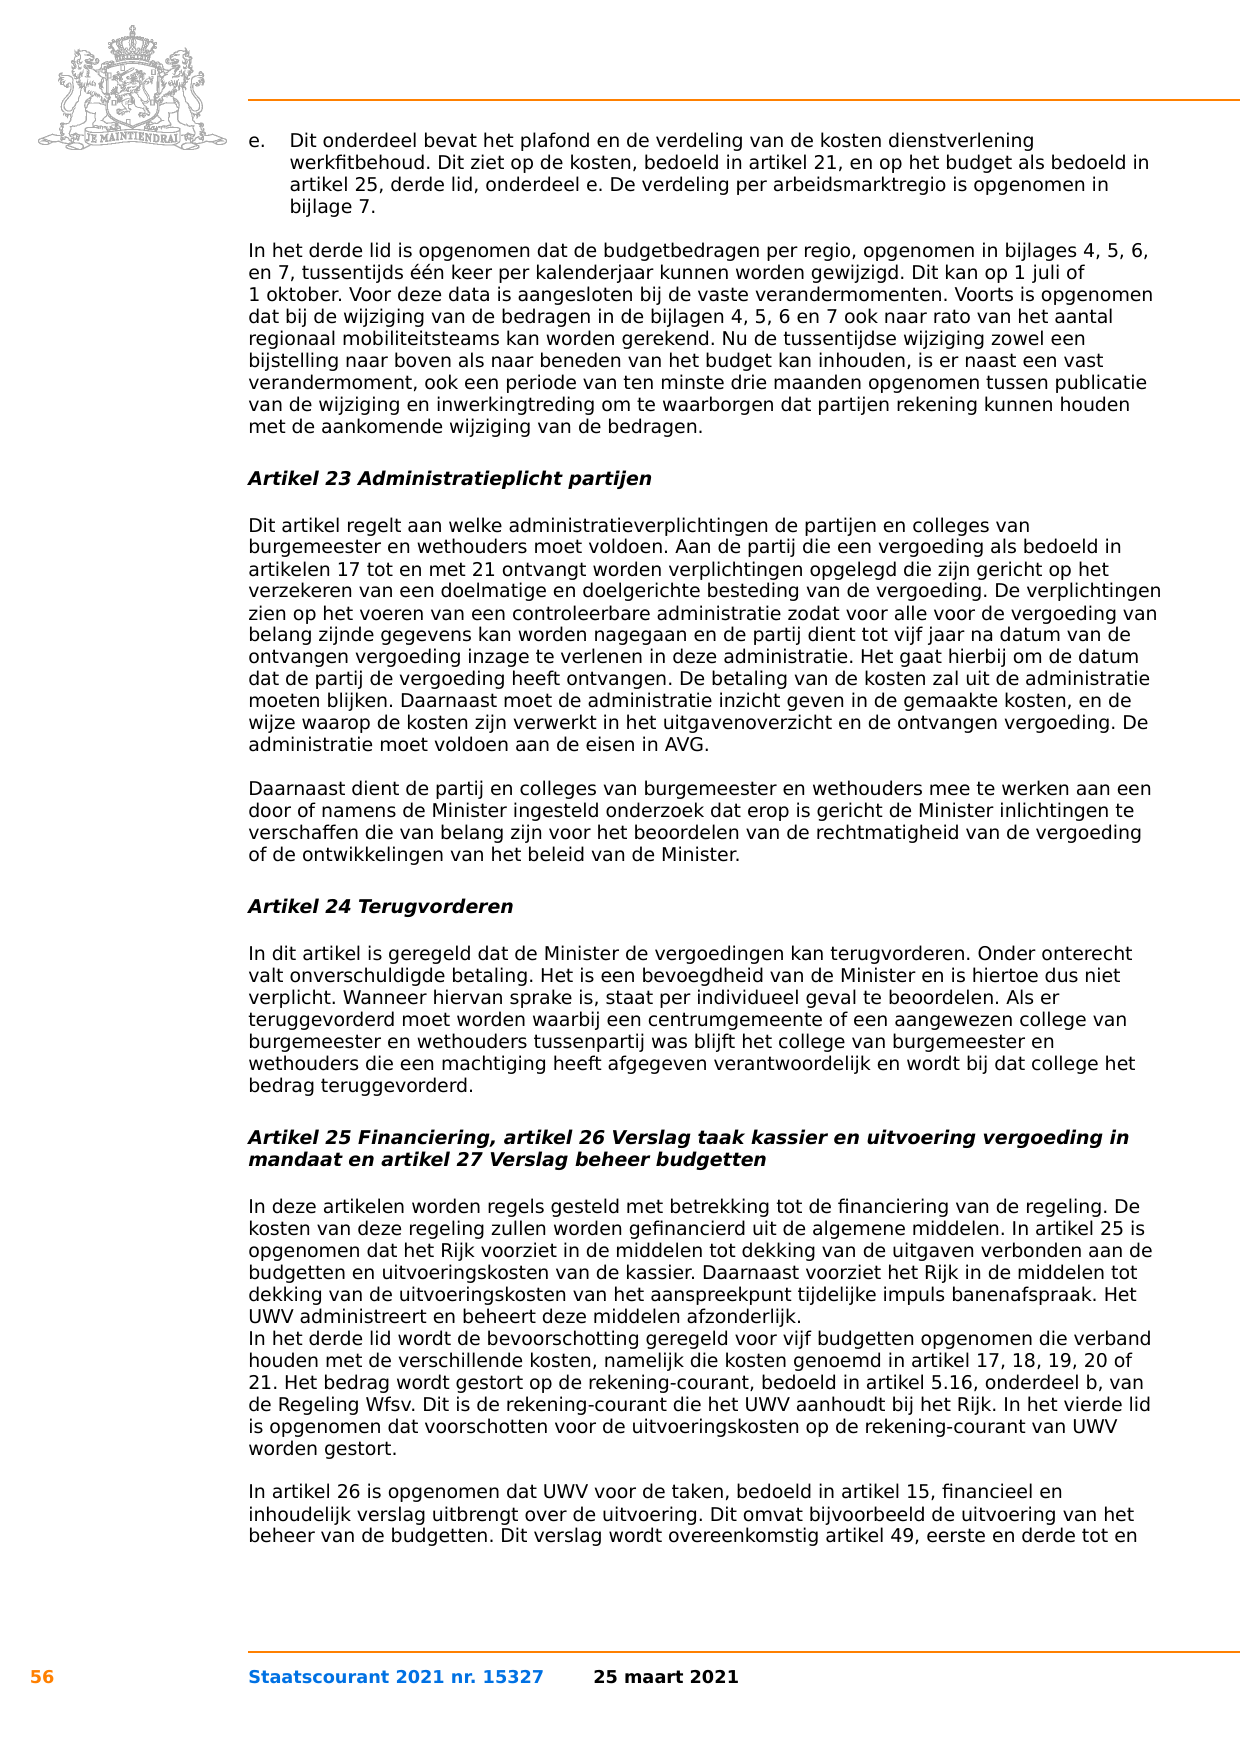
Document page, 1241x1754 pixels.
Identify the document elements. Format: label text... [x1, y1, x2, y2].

text Dit artikel regelt aan welke administratieverplichtingen de partijen en colleges van burgemeester en wethouders moet voldoen. Aan de partij die een vergoeding als bedoeld in artikelen 17 tot en met 21 ontvangt worden verplichtingen opgelegd die zijn gericht op het verzekeren van een doelmatige en doelgerichte besteding van de vergoeding. De verplichtingen zien op het voeren van een controleerbare administratie zodat voor alle voor de vergoeding van belang zijnde gegevens kan worden nagegaan en de partij dient tot vijf jaar na datum van de ontvangen vergoeding inzage te verlenen in deze administratie. Het gaat hierbij om de datum dat de partij de vergoeding heeft ontvangen. De betaling van de kosten zal uit de administratie moeten blijken. Daarnaast moet de administratie inzicht geven in de gemaakte kosten, en de wijze waarop de kosten zijn verwerkt in het uitgavenoverzicht en de ontvangen vergoeding. De administratie moet voldoen aan de eisen in AVG. [248, 514, 1163, 756]
text In dit artikel is geregeld dat de Minister de vergoedingen kan terugvorderen. Onder onterecht valt onverschuldigde betaling. Het is een bevoegdheid van de Minister en is hiertoe dus niet verplicht. Wanneer hiervan sprake is, staat per individueel geval te beoordelen. Als er teruggevorderd moet worden waarbij een centrumgemeente of een aangewezen college van burgemeester en wethouders tussenpartij was blijft het college van burgemeester en wethouders die een machtiging heeft afgegeven verantwoordelijk en wordt bij dat college het bedrag teruggevorderd. [248, 943, 1163, 1097]
text Daarnaast dient de partij en colleges van burgemeester en wethouders mee te werken aan een door of namens de Minister ingesteld onderzoek dat erop is gericht de Minister inlichtingen te verschaffen die van belang zijn voor het beoordelen van de rechtmatigheid van de vergoeding of de ontwikkelingen van het beleid van de Minister. [248, 778, 1163, 866]
subtitle Artikel 23 Administratieplicht partijen [248, 467, 1163, 489]
text In artikel 26 is opgenomen dat UWV voor de taken, bedoeld in artikel 15, financieel en inhoudelijk verslag uitbrengt over de uitvoering. Dit omvat bijvoorbeeld de uitvoering van het beheer van de budgetten. Dit verslag wordt overeenkomstig artikel 49, eerste en derde tot en [248, 1481, 1163, 1547]
picture [38, 25, 227, 150]
text e. Dit onderdeel bevat het plafond en de verdeling van de kosten dienstverlening werkfitbehoud. Dit ziet op de kosten, bedoeld in artikel 21, en op het budget als bedoeld in artikel 25, derde lid, onderdeel e. De verdeling per arbeidsmarktregio is opgenomen in bijlage 7. [248, 130, 1163, 218]
text In het derde lid wordt de bevoorschotting geregeld voor vijf budgetten opgenomen die verband houden met de verschillende kosten, namelijk die kosten genoemd in artikel 17, 18, 19, 20 of 21. Het bedrag wordt gestort op de rekening-courant, bedoeld in artikel 5.16, onderdeel b, van de Regeling Wfsv. Dit is de rekening-courant die het UWV aanhoudt bij het Rijk. In het vierde lid is opgenomen dat voorschotten voor de uitvoeringskosten op de rekening-courant van UWV worden gestort. [248, 1328, 1163, 1459]
text In deze artikelen worden regels gesteld met betrekking tot de financiering van de regeling. De kosten van deze regeling zullen worden gefinancierd uit de algemene middelen. In artikel 25 is opgenomen dat het Rijk voorziet in de middelen tot dekking van de uitgaven verbonden aan de budgetten en uitvoeringskosten van de kassier. Daarnaast voorziet het Rijk in de middelen tot dekking van de uitvoeringskosten van het aanspreekpunt tijdelijke impuls banenafspraak. Het UWV administreert en beheert deze middelen afzonderlijk. [248, 1196, 1163, 1328]
text In het derde lid is opgenomen dat de budgetbedragen per regio, opgenomen in bijlages 4, 5, 6, en 7, tussentijds één keer per kalenderjaar kunnen worden gewijzigd. Dit kan op 1 juli of 1 oktober. Voor deze data is aangesloten bij de vaste verandermomenten. Voorts is opgenomen dat bij de wijziging van de bedragen in de bijlagen 4, 5, 6 en 7 ook naar rato van het aantal regionaal mobiliteitsteams kan worden gerekend. Nu de tussentijdse wijziging zowel een bijstelling naar boven als naar beneden van het budget kan inhouden, is er naast een vast verandermoment, ook een periode van ten minste drie maanden opgenomen tussen publicatie van de wijziging en inwerkingtreding om te waarborgen dat partijen rekening kunnen houden met de aankomende wijziging van de bedragen. [248, 240, 1163, 437]
subtitle Artikel 24 Terugvorderen [248, 896, 1163, 918]
subtitle Artikel 25 Financiering, artikel 26 Verslag taak kassier en uitvoering vergoeding in mandaat en artikel 27 Verslag beheer budgetten [248, 1127, 1163, 1171]
